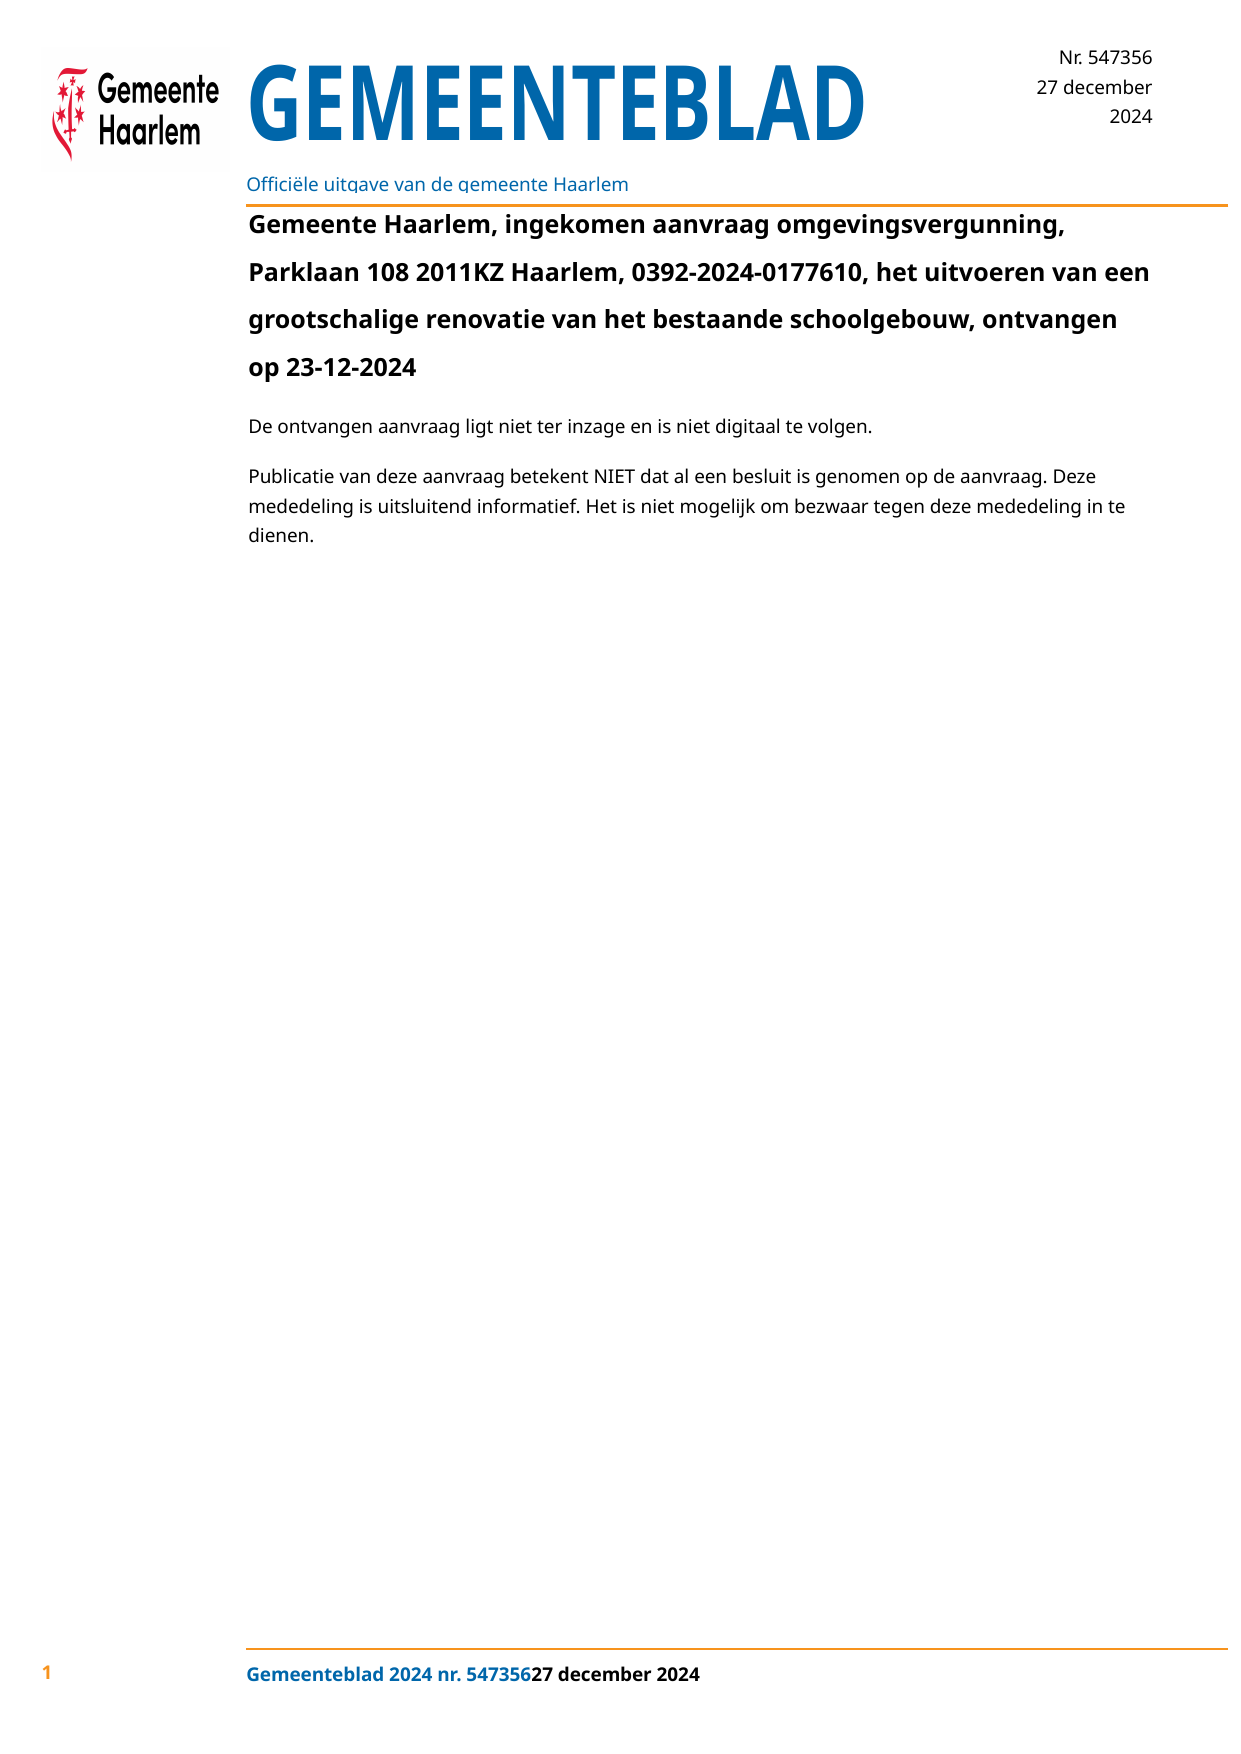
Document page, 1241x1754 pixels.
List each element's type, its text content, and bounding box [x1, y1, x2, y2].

picture [41, 47, 231, 172]
text Gemeente Haarlem, ingekomen aanvraag omgevingsvergunning, Parklaan 108 2011KZ Haarlem, 0392-2024-0177610, het uitvoeren van een grootschalige renovatie van het bestaande schoolgebouw, ontvangen op 23-12-2024 [248, 207, 1152, 384]
text De ontvangen aanvraag ligt niet ter inzage en is niet digitaal te volgen. [248, 413, 1152, 439]
text Publicatie van deze aanvraag betekent NIET dat al een besluit is genomen op de aanvraag. Deze mededeling is uitsluitend informatief. Het is niet mogelijk om bezwaar tegen deze mededeling in te dienen. [248, 463, 1152, 548]
